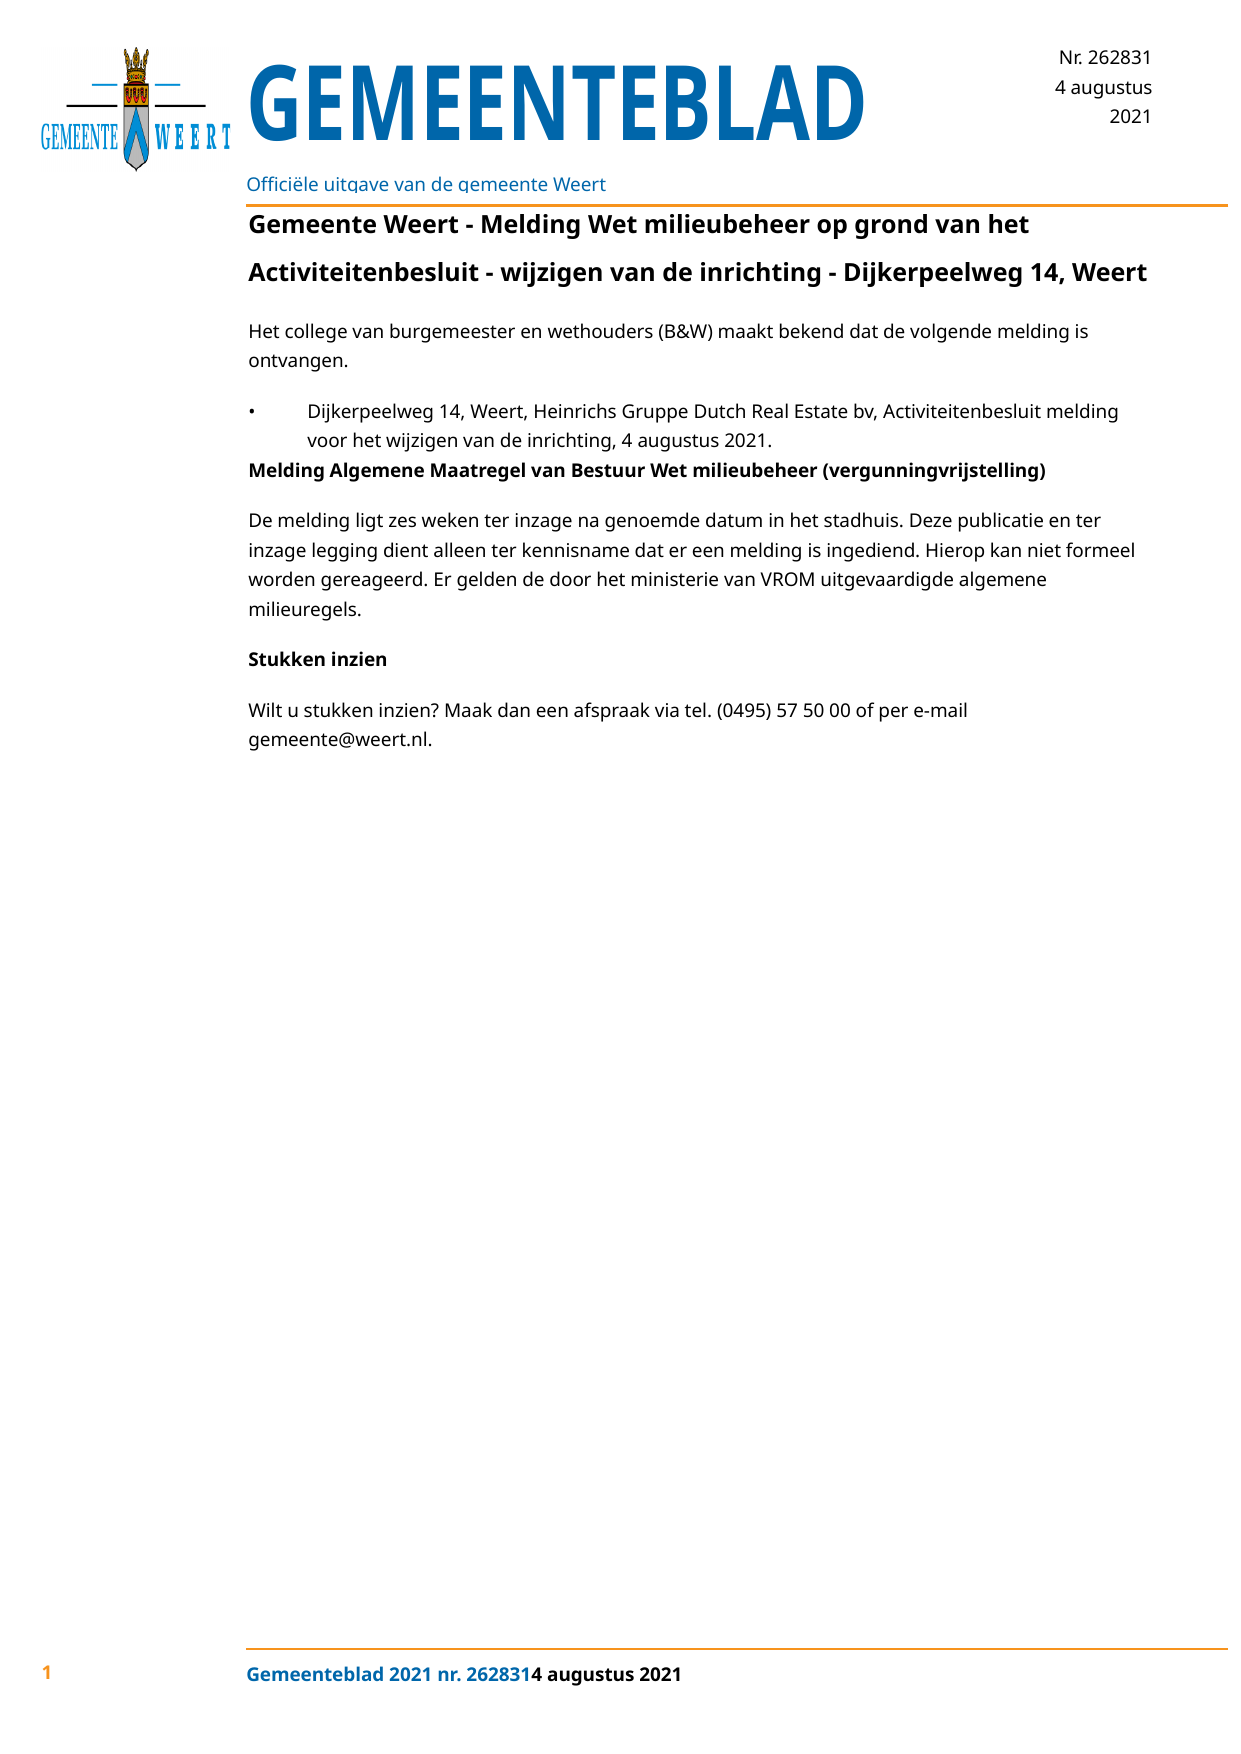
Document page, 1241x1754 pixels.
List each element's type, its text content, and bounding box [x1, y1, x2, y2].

text Wilt u stukken inzien? Maak dan een afspraak via tel. (0495) 57 50 00 of per e-mail gemeente@weert.nl. [248, 697, 1152, 752]
text Melding Algemene Maatregel van Bestuur Wet milieubeheer (vergunningvrijstelling) [248, 457, 1152, 483]
text Het college van burgemeester en wethouders (B&W) maakt bekend dat de volgende melding is ontvangen. [248, 318, 1152, 373]
text De melding ligt zes weken ter inzage na genoemde datum in het stadhuis. Deze publicatie en ter inzage legging dient alleen ter kennisname dat er een melding is ingediend. Hierop kan niet formeel worden gereageerd. Er gelden de door het ministerie van VROM uitgevaardigde algemene milieuregels. [248, 507, 1152, 622]
text Gemeente Weert - Melding Wet milieubeheer op grond van het Activiteitenbesluit - wijzigen van de inrichting - Dijkerpeelweg 14, Weert [248, 207, 1152, 288]
picture [41, 47, 231, 172]
list Dijkerpeelweg 14, Weert, Heinrichs Gruppe Dutch Real Estate bv, Activiteitenbesluit melding voor het wijzigen van de inrichting, 4 augustus 2021. [248, 398, 1152, 453]
text Stukken inzien [248, 647, 1152, 672]
